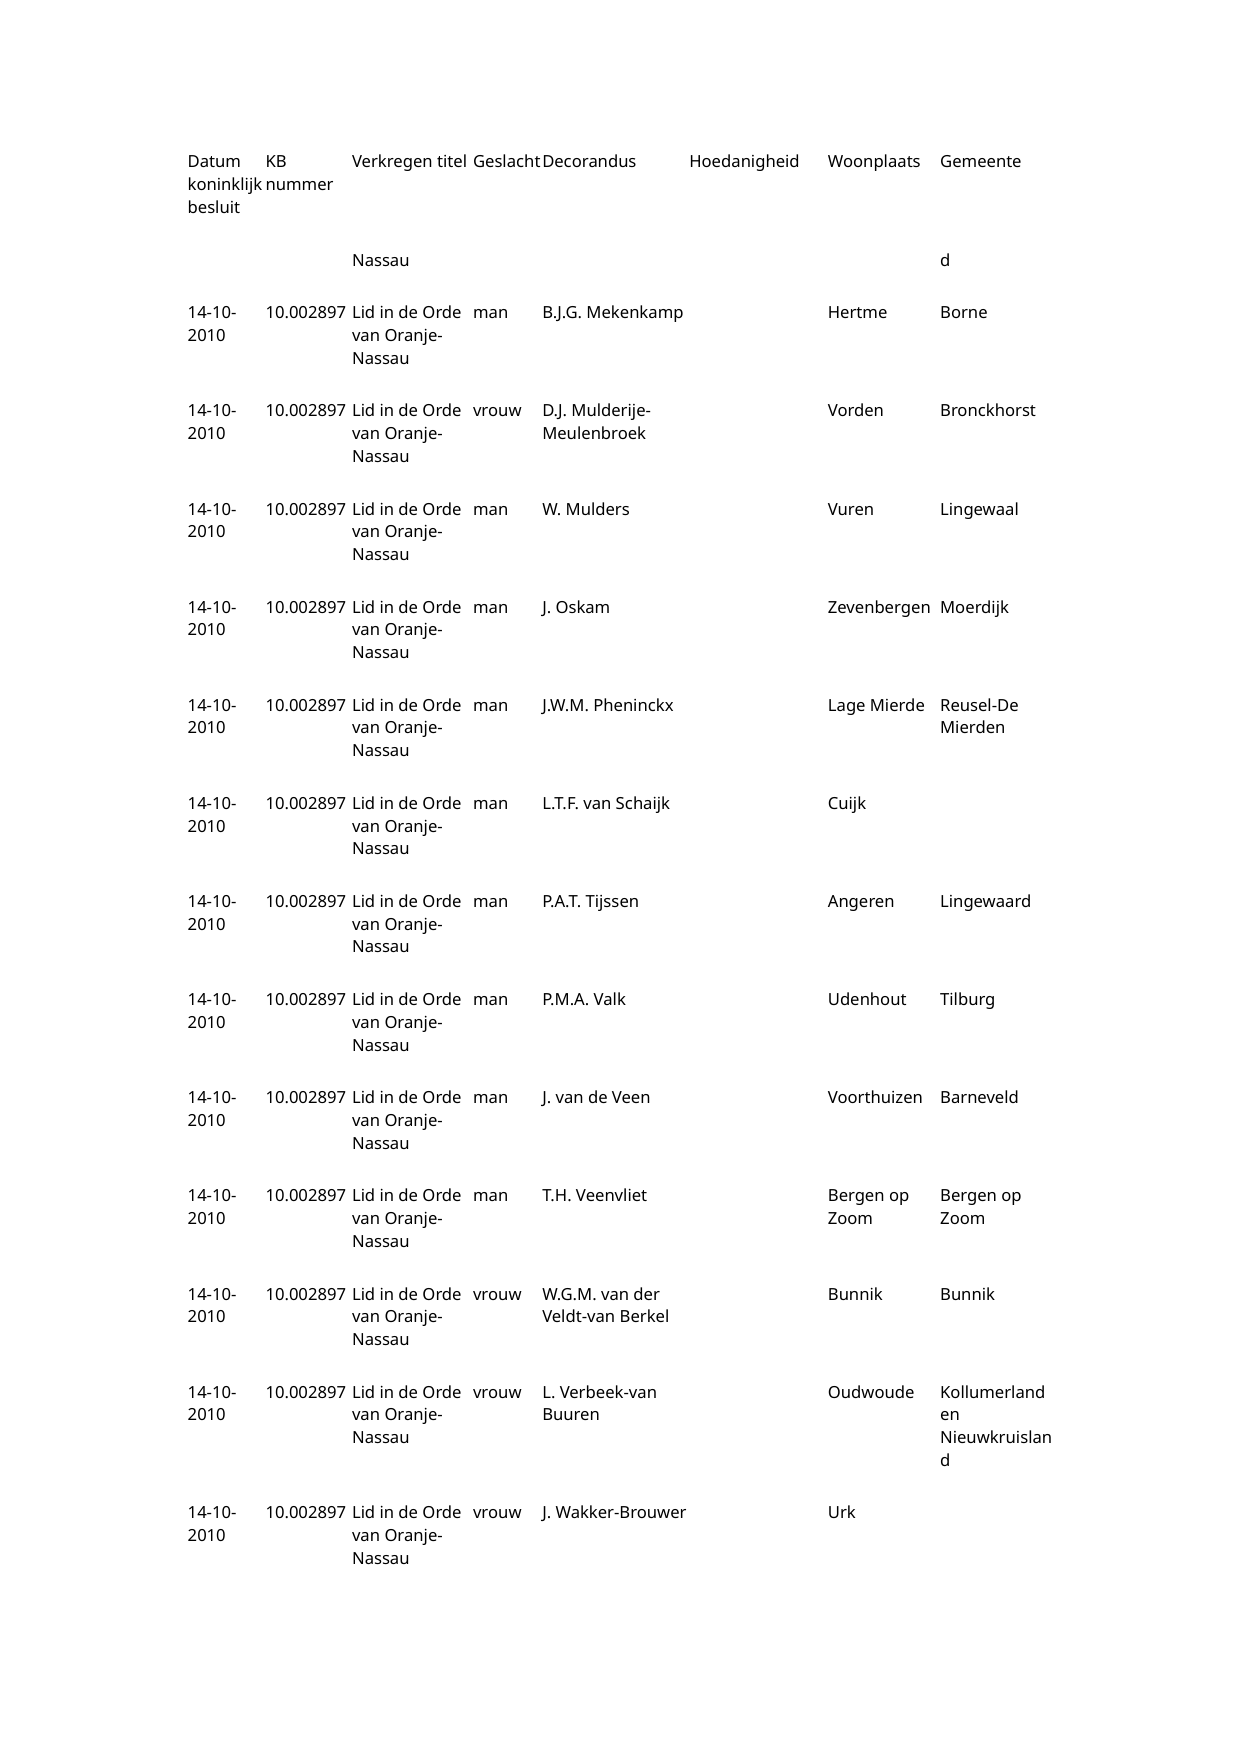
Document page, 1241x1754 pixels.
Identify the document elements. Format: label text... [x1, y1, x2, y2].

table_cell vrouw [473, 1380, 542, 1501]
table_cell 10.002897 [265, 595, 352, 693]
table_cell 14-10-2010 [188, 1501, 265, 1599]
table_cell P.M.A. Valk [542, 988, 689, 1086]
table_cell 10.002897 [265, 1184, 352, 1282]
table_cell 10.002897 [265, 890, 352, 988]
table_cell [689, 988, 828, 1086]
table_cell Bunnik [828, 1282, 940, 1380]
table_cell Barneveld [940, 1086, 1053, 1184]
table_cell [689, 1501, 828, 1599]
table_cell L.T.F. van Schaijk [542, 791, 689, 889]
table_cell Nassau [352, 248, 473, 301]
table_cell [542, 248, 689, 301]
table_cell Oudwoude [828, 1380, 940, 1501]
table_cell 14-10-2010 [188, 890, 265, 988]
table_cell D.J. Mulderije-Meulenbroek [542, 399, 689, 497]
table_cell J.W.M. Pheninckx [542, 693, 689, 791]
table_cell Vorden [828, 399, 940, 497]
table_cell vrouw [473, 399, 542, 497]
table_cell Bergen op Zoom [828, 1184, 940, 1282]
table_cell man [473, 988, 542, 1086]
table_cell Lingewaard [940, 890, 1053, 988]
table_cell vrouw [473, 1501, 542, 1599]
table_cell Lid in de Orde van Oranje-Nassau [352, 1380, 473, 1501]
table_cell J. van de Veen [542, 1086, 689, 1184]
table_header Verkregen titel [352, 150, 473, 248]
table_cell 14-10-2010 [188, 1380, 265, 1501]
table_cell 10.002897 [265, 301, 352, 399]
table_cell 14-10-2010 [188, 1086, 265, 1184]
table_cell Cuijk [828, 791, 940, 889]
table_cell 14-10-2010 [188, 1184, 265, 1282]
table_cell 14-10-2010 [188, 301, 265, 399]
table_cell W. Mulders [542, 497, 689, 595]
table_cell J. Wakker-Brouwer [542, 1501, 689, 1599]
table_cell Bunnik [940, 1282, 1053, 1380]
table_cell [689, 1086, 828, 1184]
table_cell 14-10-2010 [188, 497, 265, 595]
table_cell d [940, 248, 1053, 301]
table_cell Lingewaal [940, 497, 1053, 595]
table_cell [689, 301, 828, 399]
table_cell 14-10-2010 [188, 791, 265, 889]
table_cell [689, 791, 828, 889]
table_header Woonplaats [828, 150, 940, 248]
table_cell [689, 399, 828, 497]
table_header Datum koninklijk besluit [188, 150, 265, 248]
table_cell Udenhout [828, 988, 940, 1086]
table_cell Lid in de Orde van Oranje-Nassau [352, 1282, 473, 1380]
table_cell Moerdijk [940, 595, 1053, 693]
table_cell 14-10-2010 [188, 1282, 265, 1380]
table_cell 14-10-2010 [188, 988, 265, 1086]
table_header KB nummer [265, 150, 352, 248]
table_cell P.A.T. Tijssen [542, 890, 689, 988]
table_cell 10.002897 [265, 497, 352, 595]
table_cell Lid in de Orde van Oranje-Nassau [352, 1184, 473, 1282]
table_cell [265, 248, 352, 301]
table_cell Lid in de Orde van Oranje-Nassau [352, 1086, 473, 1184]
table_header Geslacht [473, 150, 542, 248]
table_cell [689, 1282, 828, 1380]
table_cell Urk [828, 1501, 940, 1599]
table_cell J. Oskam [542, 595, 689, 693]
table_cell man [473, 301, 542, 399]
table_cell [689, 248, 828, 301]
table_cell Lid in de Orde van Oranje-Nassau [352, 988, 473, 1086]
table_cell man [473, 1086, 542, 1184]
table_cell Lid in de Orde van Oranje-Nassau [352, 301, 473, 399]
table_header Gemeente [940, 150, 1053, 248]
table_cell 10.002897 [265, 1282, 352, 1380]
table_cell Reusel-De Mierden [940, 693, 1053, 791]
table_cell T.H. Veenvliet [542, 1184, 689, 1282]
table_cell 10.002897 [265, 1501, 352, 1599]
table_cell man [473, 595, 542, 693]
table_cell Lage Mierde [828, 693, 940, 791]
table_cell 10.002897 [265, 791, 352, 889]
table_cell Bergen op Zoom [940, 1184, 1053, 1282]
table_cell Bronckhorst [940, 399, 1053, 497]
table_header Decorandus [542, 150, 689, 248]
table_cell [940, 791, 1053, 889]
table_cell 10.002897 [265, 1086, 352, 1184]
table_cell man [473, 1184, 542, 1282]
table_cell Angeren [828, 890, 940, 988]
table_cell [940, 1501, 1053, 1599]
table_cell man [473, 791, 542, 889]
table_cell man [473, 890, 542, 988]
table_cell Borne [940, 301, 1053, 399]
table_cell [689, 595, 828, 693]
table_cell 10.002897 [265, 693, 352, 791]
table_cell Lid in de Orde van Oranje-Nassau [352, 791, 473, 889]
table_cell Zevenbergen [828, 595, 940, 693]
table_cell Voorthuizen [828, 1086, 940, 1184]
table_cell [828, 248, 940, 301]
table_cell [689, 497, 828, 595]
table_cell L. Verbeek-van Buuren [542, 1380, 689, 1501]
table_cell man [473, 693, 542, 791]
table_cell Lid in de Orde van Oranje-Nassau [352, 693, 473, 791]
table_cell man [473, 497, 542, 595]
table_cell Lid in de Orde van Oranje-Nassau [352, 1501, 473, 1599]
table_cell 10.002897 [265, 1380, 352, 1501]
table_cell [689, 1380, 828, 1501]
table_header Hoedanigheid [689, 150, 828, 248]
table_cell 10.002897 [265, 988, 352, 1086]
table_cell Lid in de Orde van Oranje-Nassau [352, 399, 473, 497]
table_cell Lid in de Orde van Oranje-Nassau [352, 595, 473, 693]
table_cell Vuren [828, 497, 940, 595]
table_cell Hertme [828, 301, 940, 399]
table_cell 14-10-2010 [188, 399, 265, 497]
table_cell vrouw [473, 1282, 542, 1380]
table_cell [689, 890, 828, 988]
table_cell Lid in de Orde van Oranje-Nassau [352, 890, 473, 988]
table_cell 14-10-2010 [188, 693, 265, 791]
table_cell Tilburg [940, 988, 1053, 1086]
table_cell W.G.M. van der Veldt-van Berkel [542, 1282, 689, 1380]
table_cell B.J.G. Mekenkamp [542, 301, 689, 399]
table_cell 10.002897 [265, 399, 352, 497]
table_cell [689, 1184, 828, 1282]
table_cell [689, 693, 828, 791]
table_cell [188, 248, 265, 301]
table_cell [473, 248, 542, 301]
table_cell 14-10-2010 [188, 595, 265, 693]
table_cell Lid in de Orde van Oranje-Nassau [352, 497, 473, 595]
table_cell Kollumerland en Nieuwkruisland [940, 1380, 1053, 1501]
